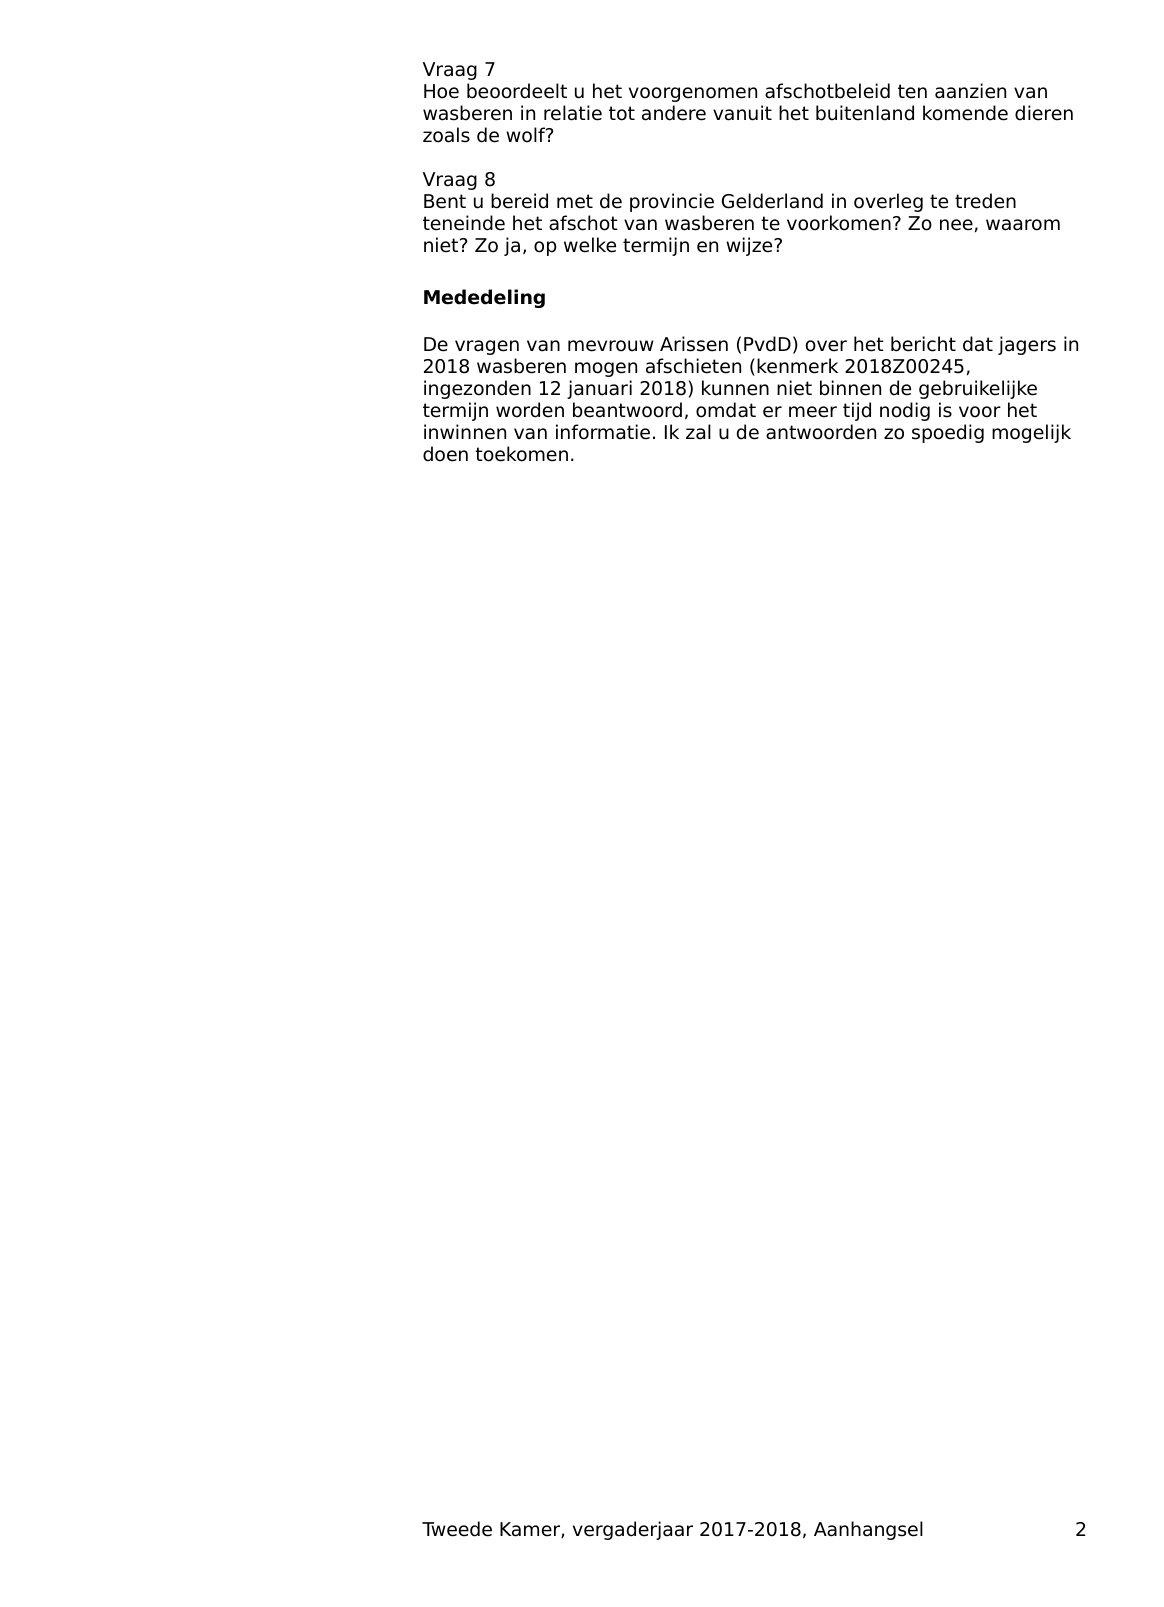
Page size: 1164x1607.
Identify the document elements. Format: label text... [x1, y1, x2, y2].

text Bent u bereid met de provincie Gelderland in overleg te treden teneinde het afschot van wasberen te voorkomen? Zo nee, waarom niet? Zo ja, op welke termijn en wijze? [422, 191, 1087, 257]
text Vraag 7 [422, 59, 1087, 81]
subtitle Mededeling [422, 287, 1087, 309]
text Vraag 8 [422, 169, 1087, 191]
text De vragen van mevrouw Arissen (PvdD) over het bericht dat jagers in 2018 wasberen mogen afschieten (kenmerk 2018Z00245, ingezonden 12 januari 2018) kunnen niet binnen de gebruikelijke termijn worden beantwoord, omdat er meer tijd nodig is voor het inwinnen van informatie. Ik zal u de antwoorden zo spoedig mogelijk doen toekomen. [422, 334, 1087, 466]
text Hoe beoordeelt u het voorgenomen afschotbeleid ten aanzien van wasberen in relatie tot andere vanuit het buitenland komende dieren zoals de wolf? [422, 81, 1087, 147]
